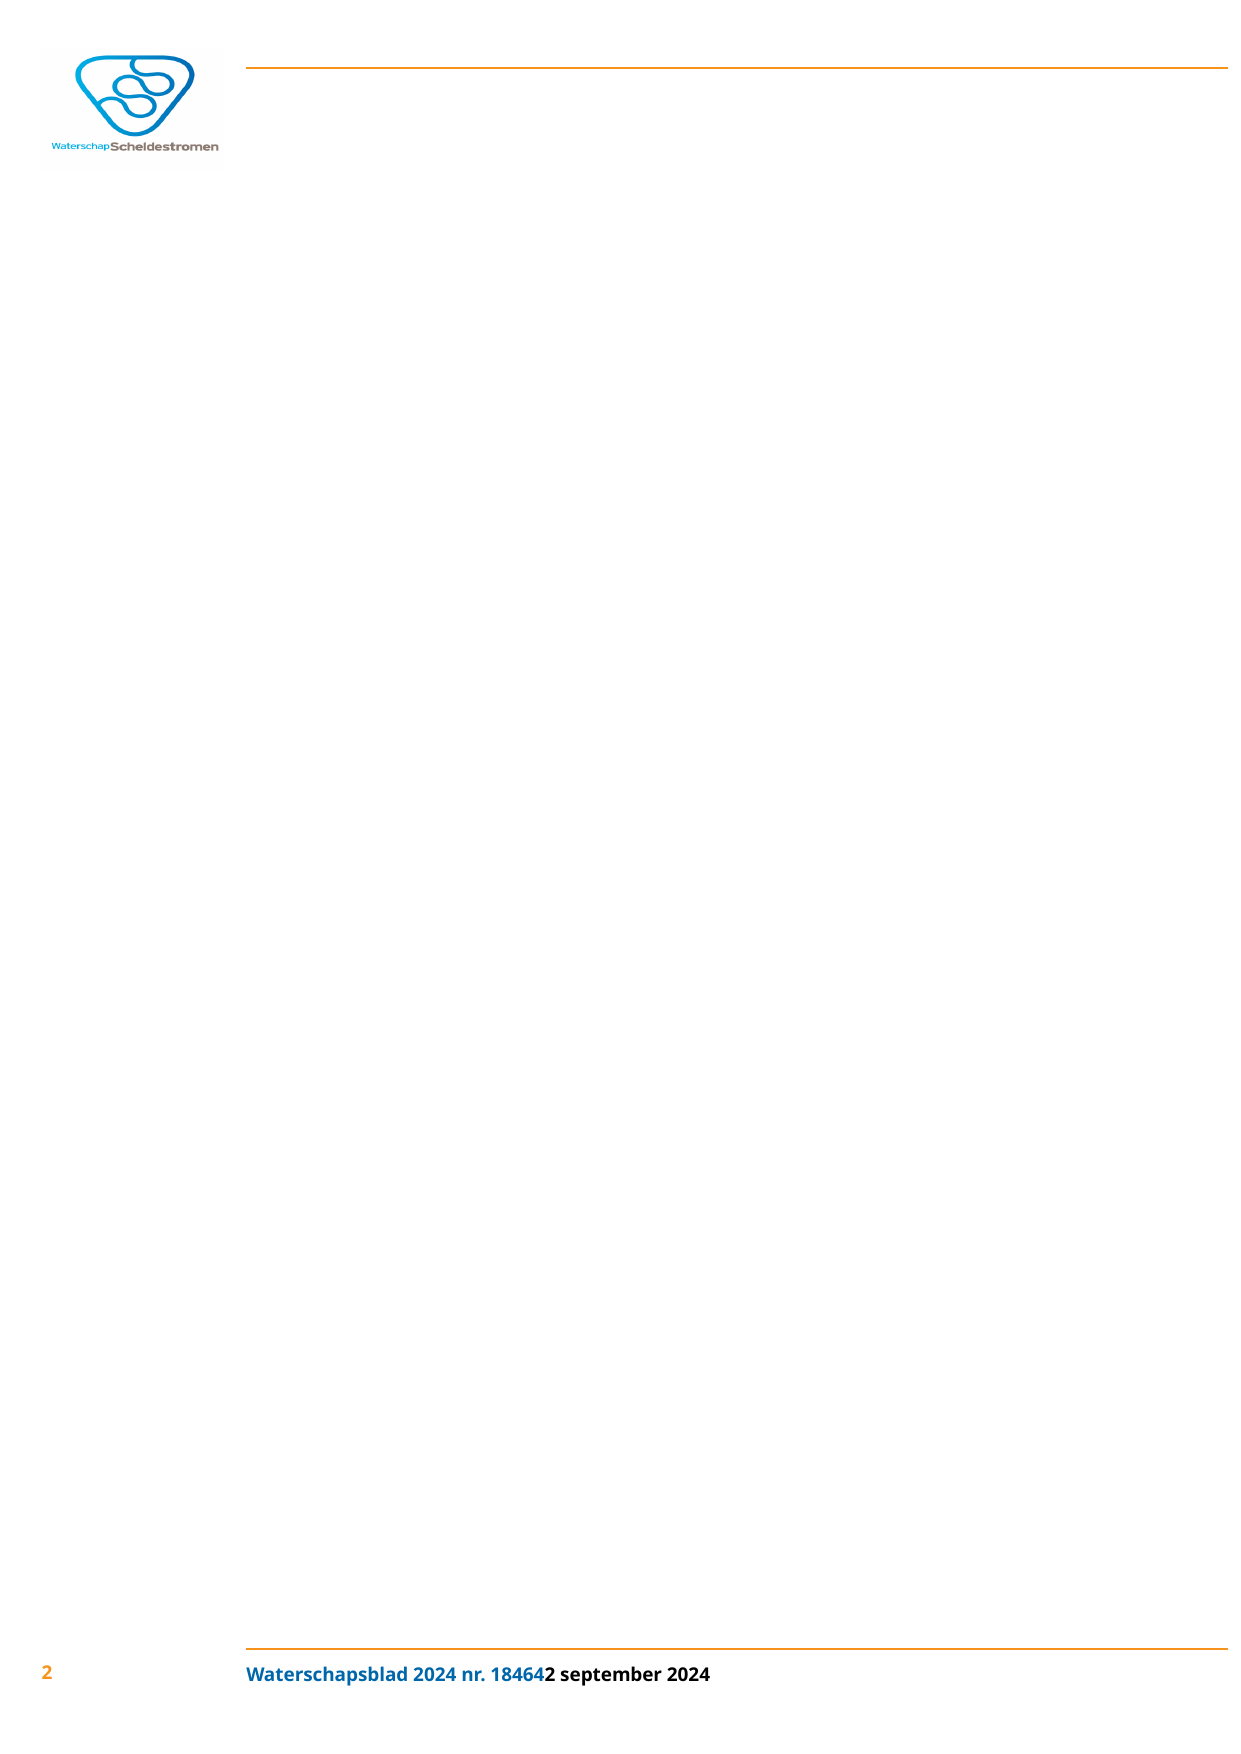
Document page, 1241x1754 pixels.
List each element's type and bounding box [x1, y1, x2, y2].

picture [41, 47, 231, 172]
